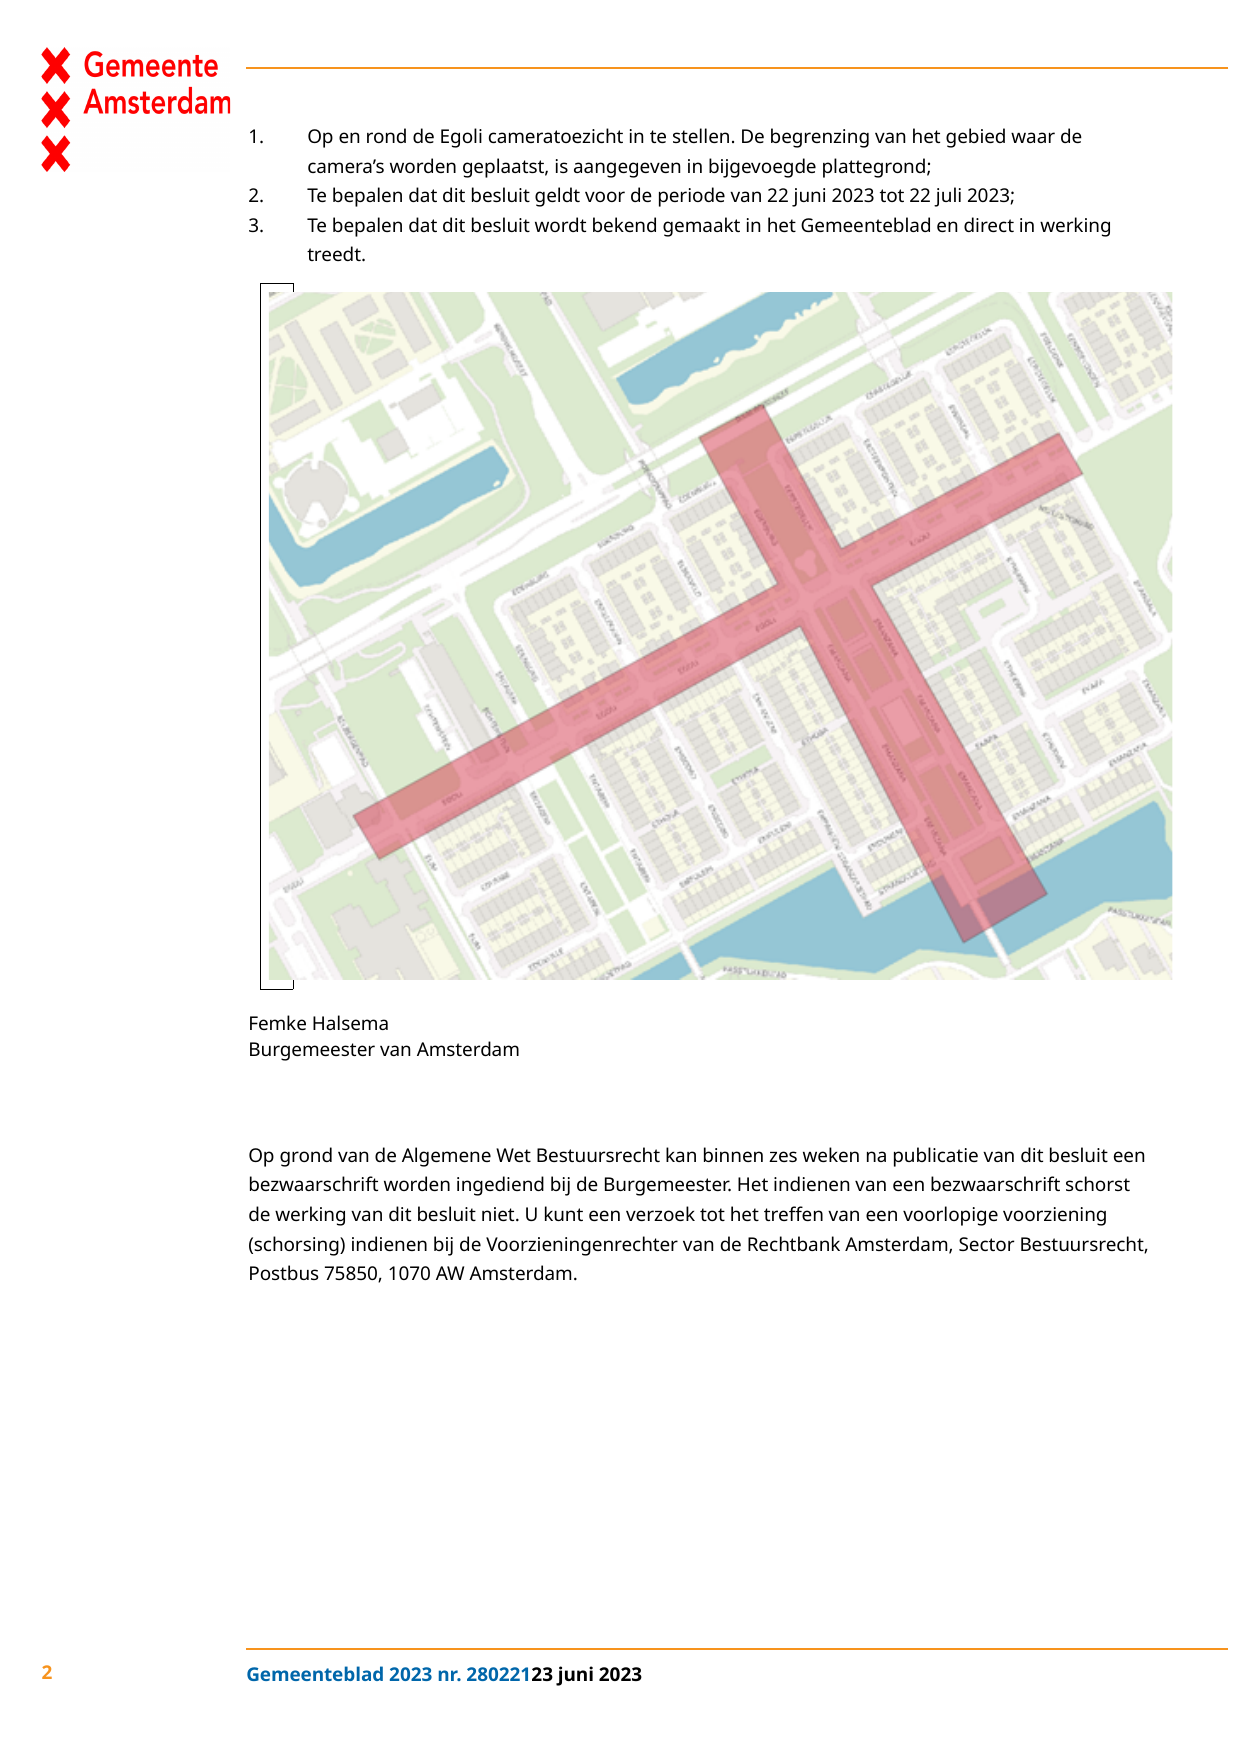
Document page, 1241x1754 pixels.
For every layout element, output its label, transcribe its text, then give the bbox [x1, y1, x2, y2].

list Op en rond de Egoli cameratoezicht in te stellen. De begrenzing van het gebied waar de camera’s worden geplaatst, is aangegeven in bijgevoegde plattegrond; [248, 123, 1152, 178]
text Femke Halsema [248, 1010, 1152, 1036]
text Op grond van de Algemene Wet Bestuursrecht kan binnen zes weken na publicatie van dit besluit een bezwaarschrift worden ingediend bij de Burgemeester. Het indienen van een bezwaarschrift schorst de werking van dit besluit niet. U kunt een verzoek tot het treffen van een voorlopige voorziening (schorsing) indienen bij de Voorzieningenrechter van de Rechtbank Amsterdam, Sector Bestuursrecht, Postbus 75850, 1070 AW Amsterdam. [248, 1142, 1152, 1286]
list Te bepalen dat dit besluit wordt bekend gemaakt in het Gemeenteblad en direct in werking treedt. [248, 212, 1152, 267]
picture [268, 292, 1173, 980]
picture [41, 47, 231, 172]
text Burgemeester van Amsterdam [248, 1036, 1152, 1061]
list Te bepalen dat dit besluit geldt voor de periode van 22 juni 2023 tot 22 juli 2023; [248, 182, 1152, 208]
